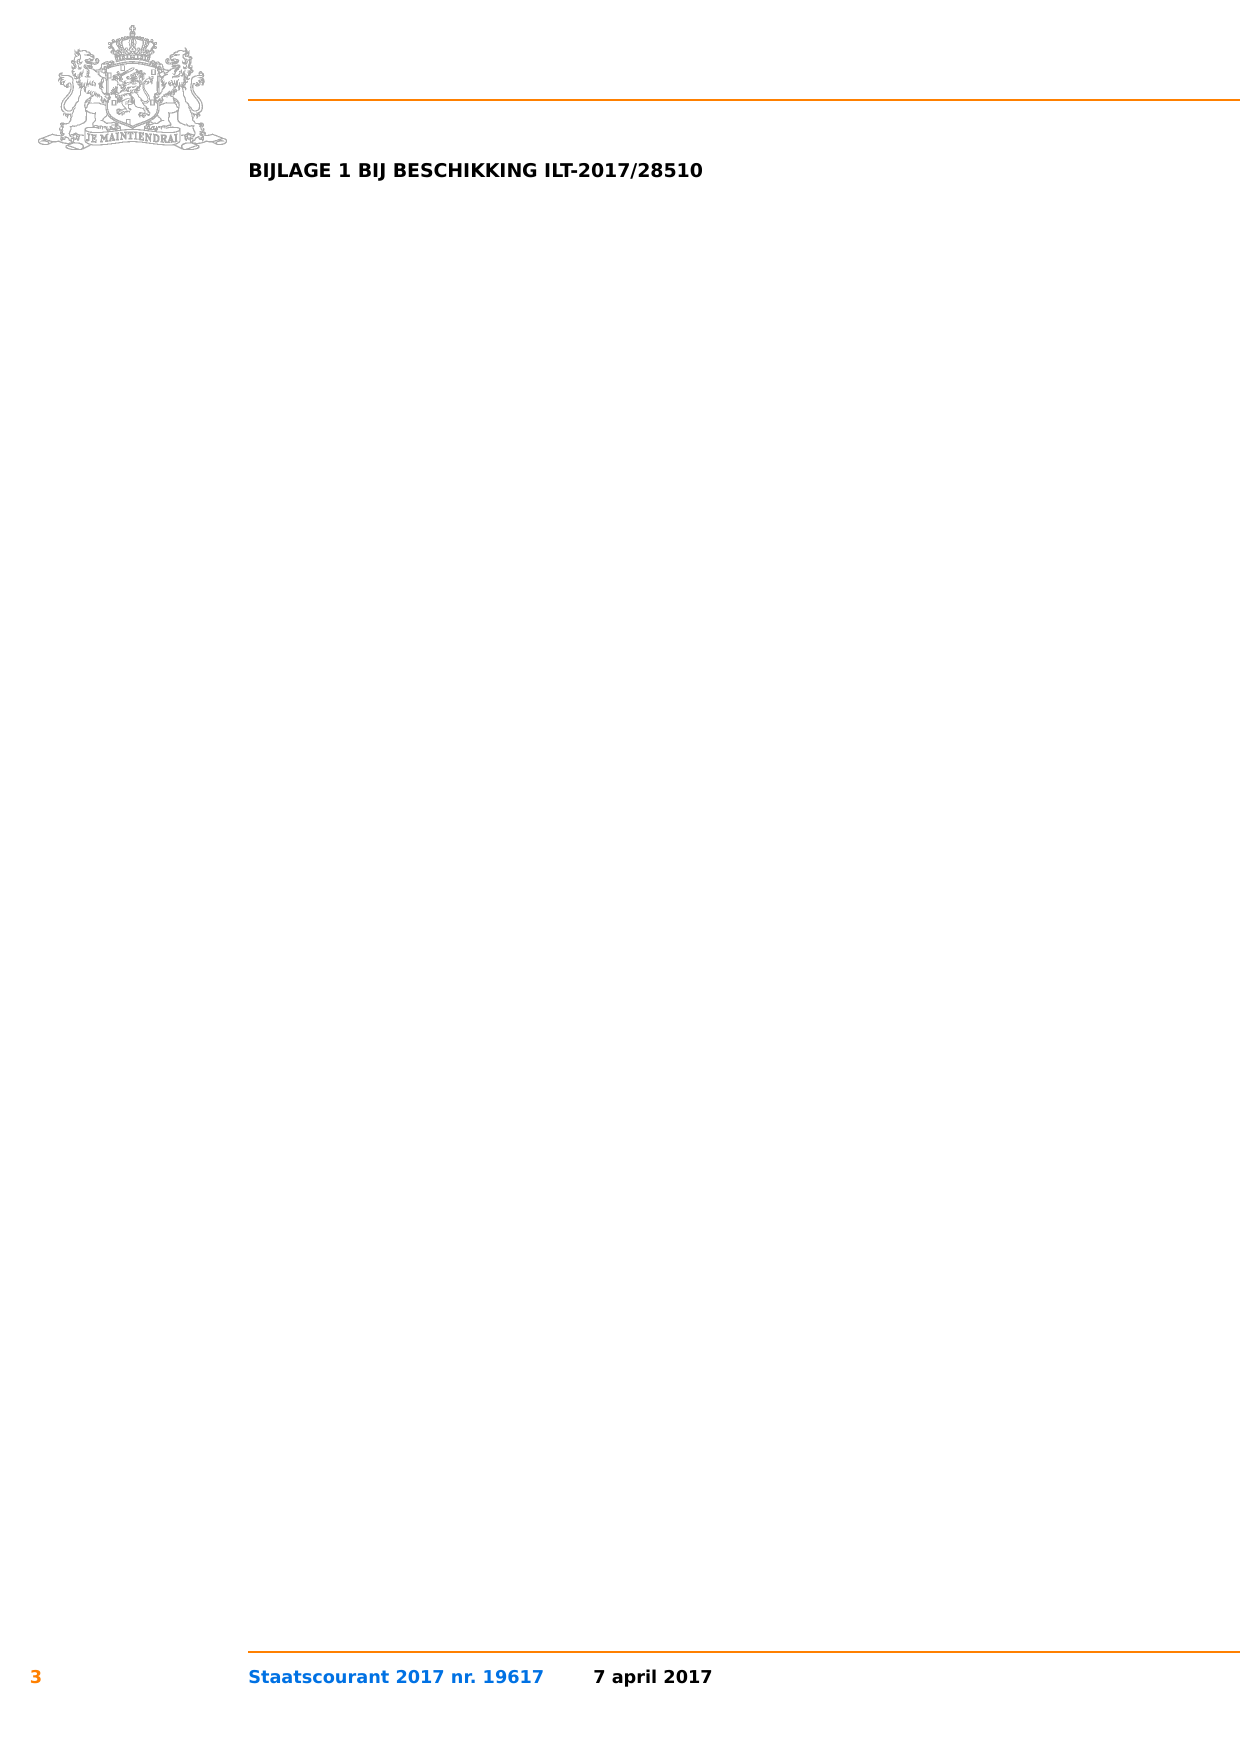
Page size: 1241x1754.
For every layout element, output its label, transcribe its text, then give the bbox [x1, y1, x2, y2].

picture [38, 25, 227, 150]
subtitle BIJLAGE 1 BIJ BESCHIKKING ILT-2017/28510 [248, 160, 1163, 182]
